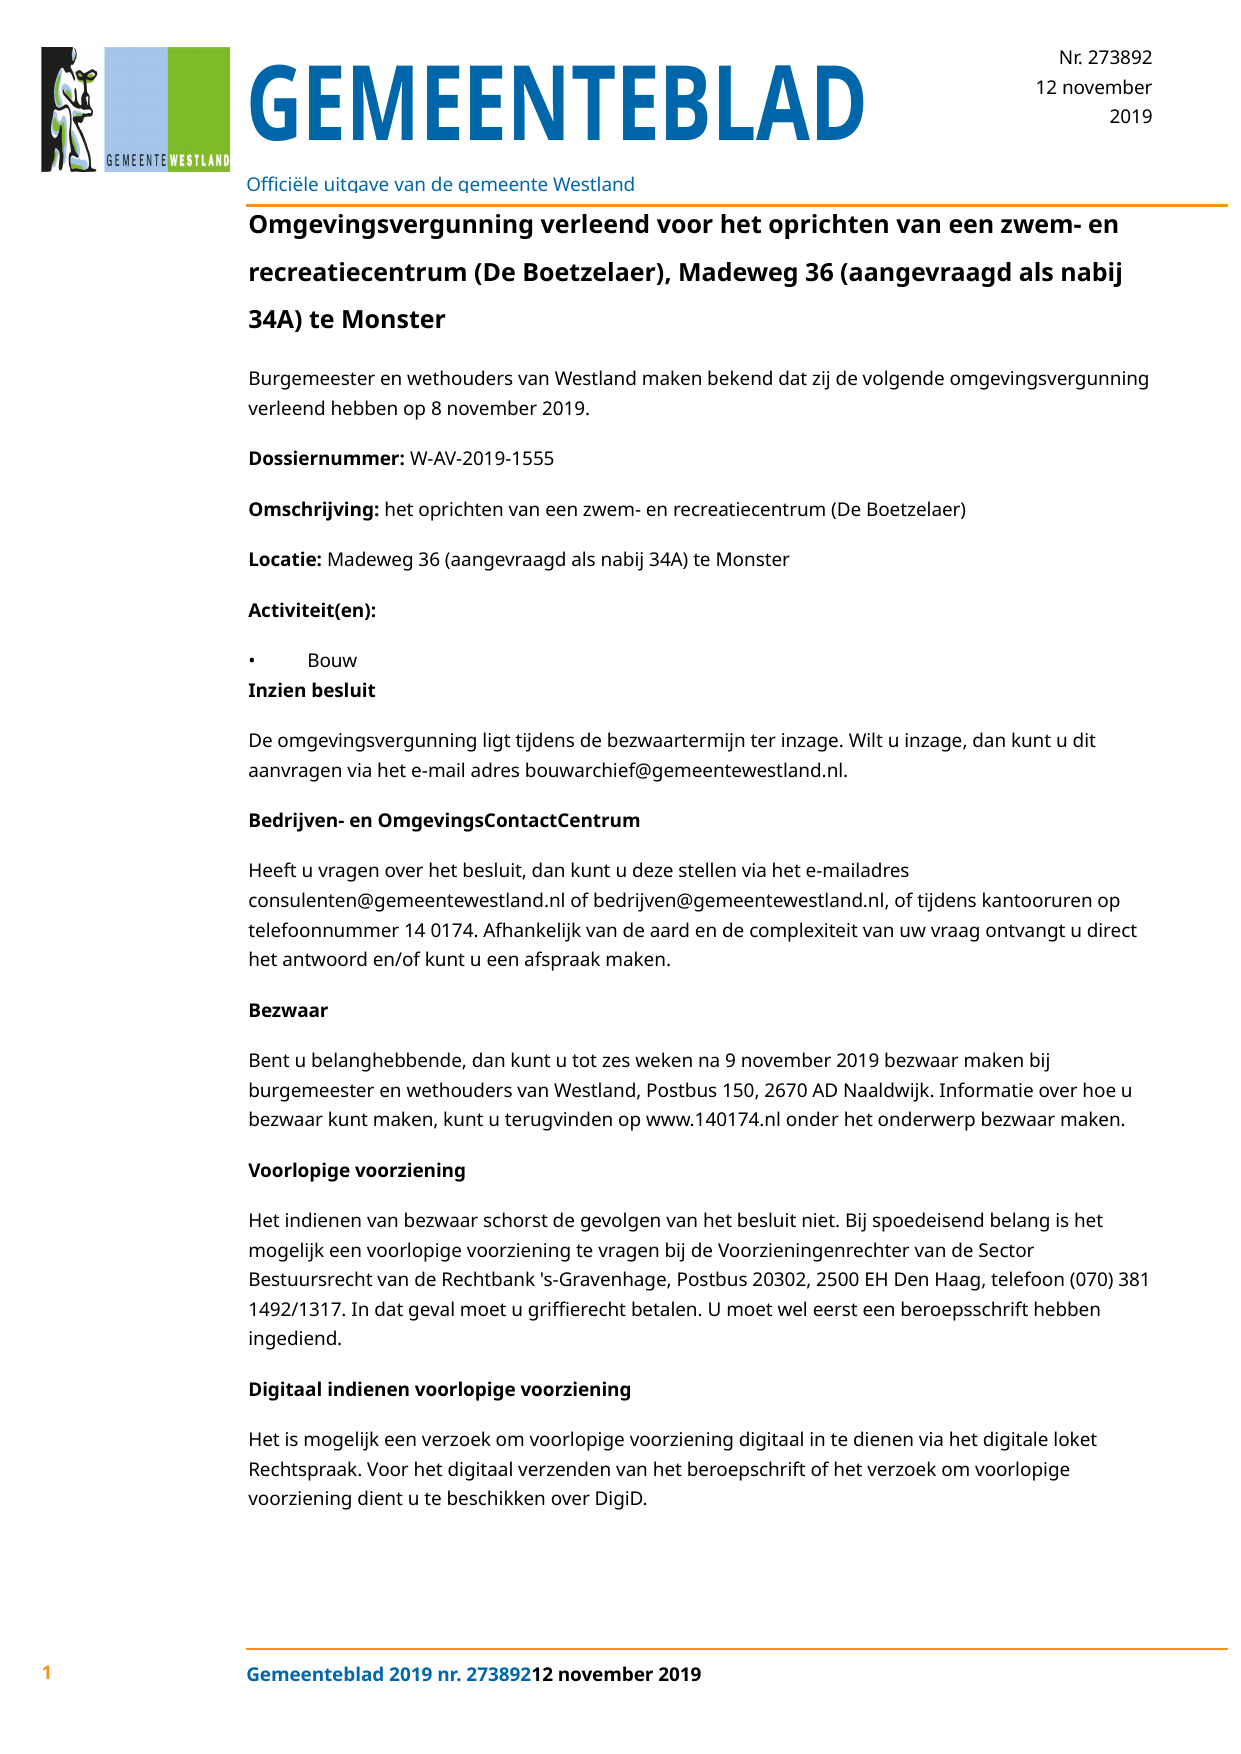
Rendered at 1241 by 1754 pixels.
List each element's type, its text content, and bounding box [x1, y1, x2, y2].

text Burgemeester en wethouders van Westland maken bekend dat zij de volgende omgevingsvergunning verleend hebben op 8 november 2019. [248, 366, 1152, 421]
text Omgevingsvergunning verleend voor het oprichten van een zwem- en recreatiecentrum (De Boetzelaer), Madeweg 36 (aangevraagd als nabij 34A) te Monster [248, 207, 1152, 336]
text Digitaal indienen voorlopige voorziening [248, 1376, 1152, 1402]
text Omschrijving: het oprichten van een zwem- en recreatiecentrum (De Boetzelaer) [248, 496, 1152, 522]
text De omgevingsvergunning ligt tijdens de bezwaartermijn ter inzage. Wilt u inzage, dan kunt u dit aanvragen via het e-mail adres bouwarchief@gemeentewestland.nl. [248, 727, 1152, 782]
text Het indienen van bezwaar schorst de gevolgen van het besluit niet. Bij spoedeisend belang is het mogelijk een voorlopige voorziening te vragen bij de Voorzieningenrechter van de Sector Bestuursrecht van de Rechtbank 's-Gravenhage, Postbus 20302, 2500 EH Den Haag, telefoon (070) 381 1492/1317. In dat geval moet u griffierecht betalen. U moet wel eerst een beroepsschrift hebben ingediend. [248, 1207, 1152, 1351]
text Activiteit(en): [248, 597, 1152, 622]
text Het is mogelijk een verzoek om voorlopige voorziening digitaal in te dienen via het digitale loket Rechtspraak. Voor het digitaal verzenden van het beroepschrift of het verzoek om voorlopige voorziening dient u te beschikken over DigiD. [248, 1426, 1152, 1511]
text Heeft u vragen over het besluit, dan kunt u deze stellen via het e-mailadres consulenten@gemeentewestland.nl of bedrijven@gemeentewestland.nl, of tijdens kantooruren op telefoonnummer 14 0174. Afhankelijk van de aard en de complexiteit van uw vraag ontvangt u direct het antwoord en/of kunt u een afspraak maken. [248, 858, 1152, 972]
text Bent u belanghebbende, dan kunt u tot zes weken na 9 november 2019 bezwaar maken bij burgemeester en wethouders van Westland, Postbus 150, 2670 AD Naaldwijk. Informatie over hoe u bezwaar kunt maken, kunt u terugvinden op www.140174.nl onder het onderwerp bezwaar maken. [248, 1047, 1152, 1132]
text Dossiernummer: W-AV-2019-1555 [248, 446, 1152, 471]
text Locatie: Madeweg 36 (aangevraagd als nabij 34A) te Monster [248, 546, 1152, 572]
picture [41, 47, 231, 172]
text Bedrijven- en OmgevingsContactCentrum [248, 807, 1152, 833]
list Bouw [248, 647, 1152, 673]
text Bezwaar [248, 997, 1152, 1022]
text Inzien besluit [248, 677, 1152, 702]
text Voorlopige voorziening [248, 1157, 1152, 1182]
